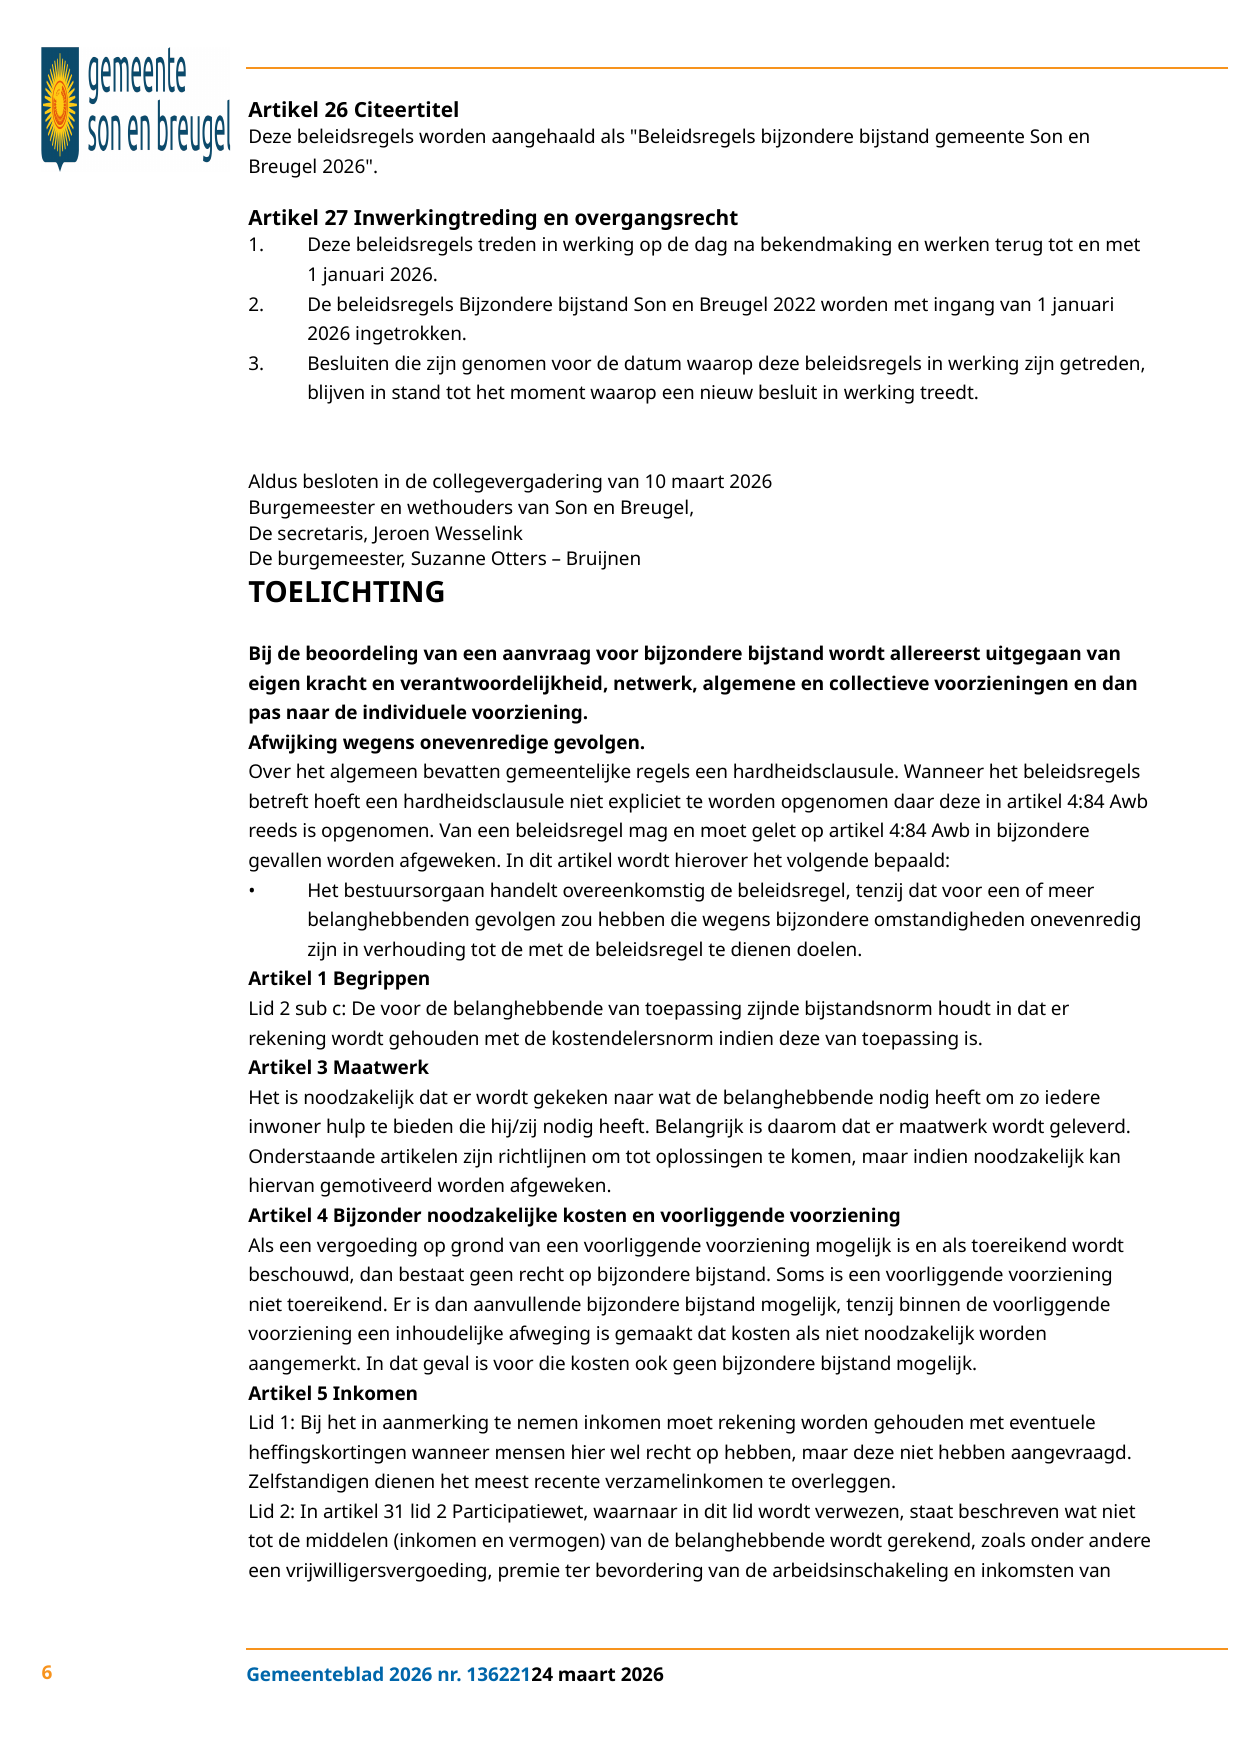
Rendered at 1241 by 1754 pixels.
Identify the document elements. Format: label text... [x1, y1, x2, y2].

text TOELICHTING [248, 571, 1152, 611]
text Afwijking wegens onevenredige gevolgen. [248, 729, 1152, 754]
text De secretaris, Jeroen Wesselink [248, 520, 1152, 546]
list Het bestuursorgaan handelt overeenkomstig de beleidsregel, tenzij dat voor een of meer belanghebbenden gevolgen zou hebben die wegens bijzondere omstandigheden onevenredig zijn in verhouding tot de met de beleidsregel te dienen doelen. [248, 877, 1152, 962]
text Het is noodzakelijk dat er wordt gekeken naar wat de belanghebbende nodig heeft om zo iedere inwoner hulp te bieden die hij/zij nodig heeft. Belangrijk is daarom dat er maatwerk wordt geleverd. Onderstaande artikelen zijn richtlijnen om tot oplossingen te komen, maar indien noodzakelijk kan hiervan gemotiveerd worden afgeweken. [248, 1084, 1152, 1198]
text Artikel 3 Maatwerk [248, 1054, 1152, 1080]
list Besluiten die zijn genomen voor de datum waarop deze beleidsregels in werking zijn getreden, blijven in stand tot het moment waarop een nieuw besluit in werking treedt. [248, 350, 1152, 405]
text Artikel 5 Inkomen [248, 1380, 1152, 1405]
text Aldus besloten in de collegevergadering van 10 maart 2026 [248, 468, 1152, 494]
text Artikel 27 Inwerkingtreding en overgangsrecht [248, 203, 1152, 232]
text Bij de beoordeling van een aanvraag voor bijzondere bijstand wordt allereerst uitgegaan van eigen kracht en verantwoordelijkheid, netwerk, algemene en collectieve voorzieningen en dan pas naar de individuele voorziening. [248, 640, 1152, 725]
text De burgemeester, Suzanne Otters – Bruijnen [248, 546, 1152, 571]
text Artikel 26 Citeertitel [248, 95, 1152, 123]
list De beleidsregels Bijzondere bijstand Son en Breugel 2022 worden met ingang van 1 januari 2026 ingetrokken. [248, 291, 1152, 346]
text Als een vergoeding op grond van een voorliggende voorziening mogelijk is en als toereikend wordt beschouwd, dan bestaat geen recht op bijzondere bijstand. Soms is een voorliggende voorziening niet toereikend. Er is dan aanvullende bijzondere bijstand mogelijk, tenzij binnen de voorliggende voorziening een inhoudelijke afweging is gemaakt dat kosten als niet noodzakelijk worden aangemerkt. In dat geval is voor die kosten ook geen bijzondere bijstand mogelijk. [248, 1232, 1152, 1376]
text Burgemeester en wethouders van Son en Breugel, [248, 494, 1152, 520]
text Artikel 4 Bijzonder noodzakelijke kosten en voorliggende voorziening [248, 1202, 1152, 1228]
picture [41, 47, 231, 172]
text Lid 2 sub c: De voor de belanghebbende van toepassing zijnde bijstandsnorm houdt in dat er rekening wordt gehouden met de kostendelersnorm indien deze van toepassing is. [248, 995, 1152, 1050]
text Lid 2: In artikel 31 lid 2 Participatiewet, waarnaar in dit lid wordt verwezen, staat beschreven wat niet tot de middelen (inkomen en vermogen) van de belanghebbende wordt gerekend, zoals onder andere een vrijwilligersvergoeding, premie ter bevordering van de arbeidsinschakeling en inkomsten van [248, 1498, 1152, 1583]
text Artikel 1 Begrippen [248, 966, 1152, 991]
list Deze beleidsregels treden in werking op de dag na bekendmaking en werken terug tot en met 1 januari 2026. [248, 232, 1152, 287]
text Lid 1: Bij het in aanmerking te nemen inkomen moet rekening worden gehouden met eventuele heffingskortingen wanneer mensen hier wel recht op hebben, maar deze niet hebben aangevraagd. Zelfstandigen dienen het meest recente verzamelinkomen te overleggen. [248, 1409, 1152, 1494]
text Deze beleidsregels worden aangehaald als "Beleidsregels bijzondere bijstand gemeente Son en Breugel 2026". [248, 123, 1152, 178]
text Over het algemeen bevatten gemeentelijke regels een hardheidsclausule. Wanneer het beleidsregels betreft hoeft een hardheidsclausule niet expliciet te worden opgenomen daar deze in artikel 4:84 Awb reeds is opgenomen. Van een beleidsregel mag en moet gelet op artikel 4:84 Awb in bijzondere gevallen worden afgeweken. In dit artikel wordt hierover het volgende bepaald: [248, 758, 1152, 873]
